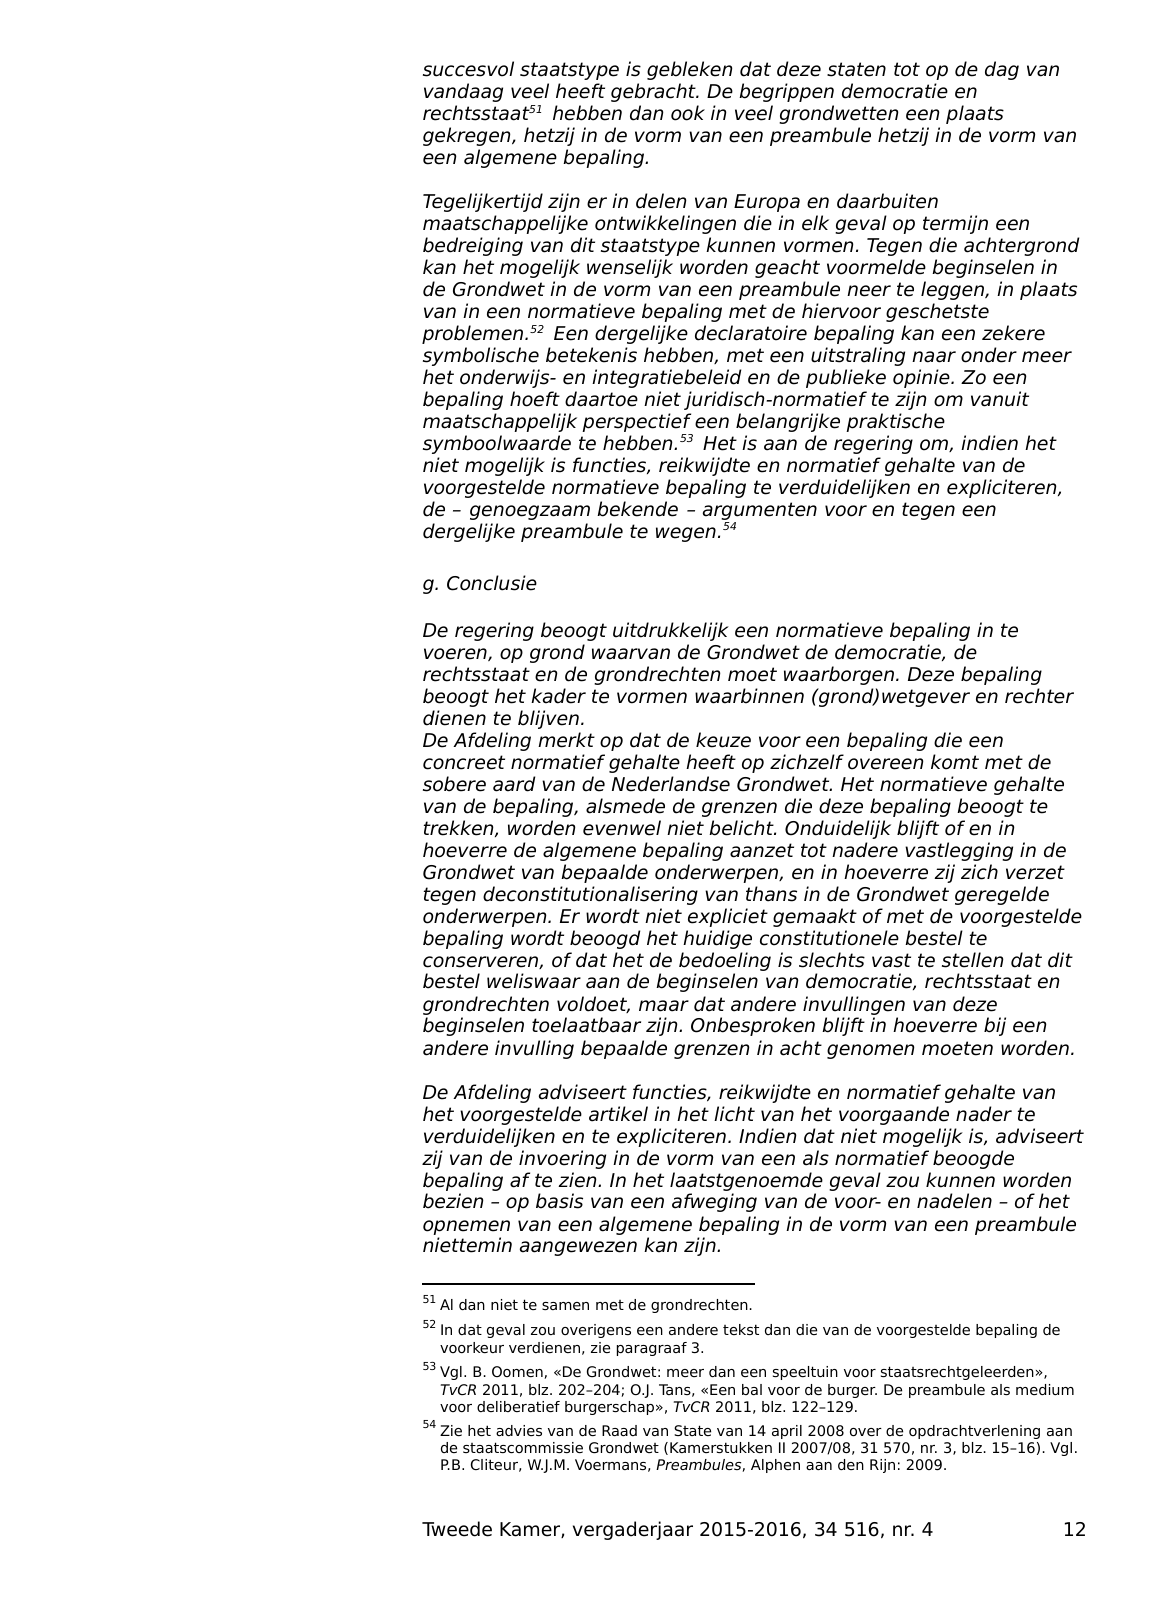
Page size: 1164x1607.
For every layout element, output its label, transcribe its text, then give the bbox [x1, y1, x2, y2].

text De Afdeling adviseert functies, reikwijdte en normatief gehalte van het voorgestelde artikel in het licht van het voorgaande nader te verduidelijken en te expliciteren. Indien dat niet mogelijk is, adviseert zij van de invoering in de vorm van een als normatief beoogde bepaling af te zien. In het laatstgenoemde geval zou kunnen worden bezien – op basis van een afweging van de voor- en nadelen – of het opnemen van een algemene bepaling in de vorm van een preambule niettemin aangewezen kan zijn. [422, 1082, 1087, 1257]
text De Afdeling merkt op dat de keuze voor een bepaling die een concreet normatief gehalte heeft op zichzelf overeen komt met de sobere aard van de Nederlandse Grondwet. Het normatieve gehalte van de bepaling, alsmede de grenzen die deze bepaling beoogt te trekken, worden evenwel niet belicht. Onduidelijk blijft of en in hoeverre de algemene bepaling aanzet tot nadere vastlegging in de Grondwet van bepaalde onderwerpen, en in hoeverre zij zich verzet tegen deconstitutionalisering van thans in de Grondwet geregelde onderwerpen. Er wordt niet expliciet gemaakt of met de voorgestelde bepaling wordt beoogd het huidige constitutionele bestel te conserveren, of dat het de bedoeling is slechts vast te stellen dat dit bestel weliswaar aan de beginselen van democratie, rechtsstaat en grondrechten voldoet, maar dat andere invullingen van deze beginselen toelaatbaar zijn. Onbesproken blijft in hoeverre bij een andere invulling bepaalde grenzen in acht genomen moeten worden. [422, 730, 1087, 1059]
text In dat geval zou overigens een andere tekst dan die van de voorgestelde bepaling de voorkeur verdienen, zie paragraaf 3. [422, 1318, 1087, 1357]
text Tegelijkertijd zijn er in delen van Europa en daarbuiten maatschappelijke ontwikkelingen die in elk geval op termijn een bedreiging van dit staatstype kunnen vormen. Tegen die achtergrond kan het mogelijk wenselijk worden geacht voormelde beginselen in de Grondwet in de vorm van een preambule neer te leggen, in plaats van in een normatieve bepaling met de hiervoor geschetste problemen. Een dergelijke declaratoire bepaling kan een zekere symbolische betekenis hebben, met een uitstraling naar onder meer het onderwijs- en integratiebeleid en de publieke opinie. Zo een bepaling hoeft daartoe niet juridisch-normatief te zijn om vanuit maatschappelijk perspectief een belangrijke praktische symboolwaarde te hebben. Het is aan de regering om, indien het niet mogelijk is functies, reikwijdte en normatief gehalte van de voorgestelde normatieve bepaling te verduidelijken en expliciteren, de – genoegzaam bekende – argumenten voor en tegen een dergelijke preambule te wegen. [422, 191, 1087, 543]
subtitle g. Conclusie [422, 573, 1087, 595]
text De regering beoogt uitdrukkelijk een normatieve bepaling in te voeren, op grond waarvan de Grondwet de democratie, de rechtsstaat en de grondrechten moet waarborgen. Deze bepaling beoogt het kader te vormen waarbinnen (grond)wetgever en rechter dienen te blijven. [422, 620, 1087, 730]
text Zie het advies van de Raad van State van 14 april 2008 over de opdrachtverlening aan de staatscommissie Grondwet (Kamerstukken II 2007/08, 31 570, nr. 3, blz. 15–16). Vgl. P.B. Cliteur, W.J.M. Voermans, Preambules, Alphen aan den Rijn: 2009. [422, 1418, 1087, 1474]
text succesvol staatstype is gebleken dat deze staten tot op de dag van vandaag veel heeft gebracht. De begrippen democratie en rechtsstaat hebben dan ook in veel grondwetten een plaats gekregen, hetzij in de vorm van een preambule hetzij in de vorm van een algemene bepaling. [422, 59, 1087, 169]
text Al dan niet te samen met de grondrechten. [422, 1293, 1087, 1315]
text Vgl. B. Oomen, «De Grondwet: meer dan een speeltuin voor staatsrechtgeleerden», TvCR 2011, blz. 202–204; O.J. Tans, «Een bal voor de burger. De preambule als medium voor deliberatief burgerschap», TvCR 2011, blz. 122–129. [422, 1360, 1087, 1416]
